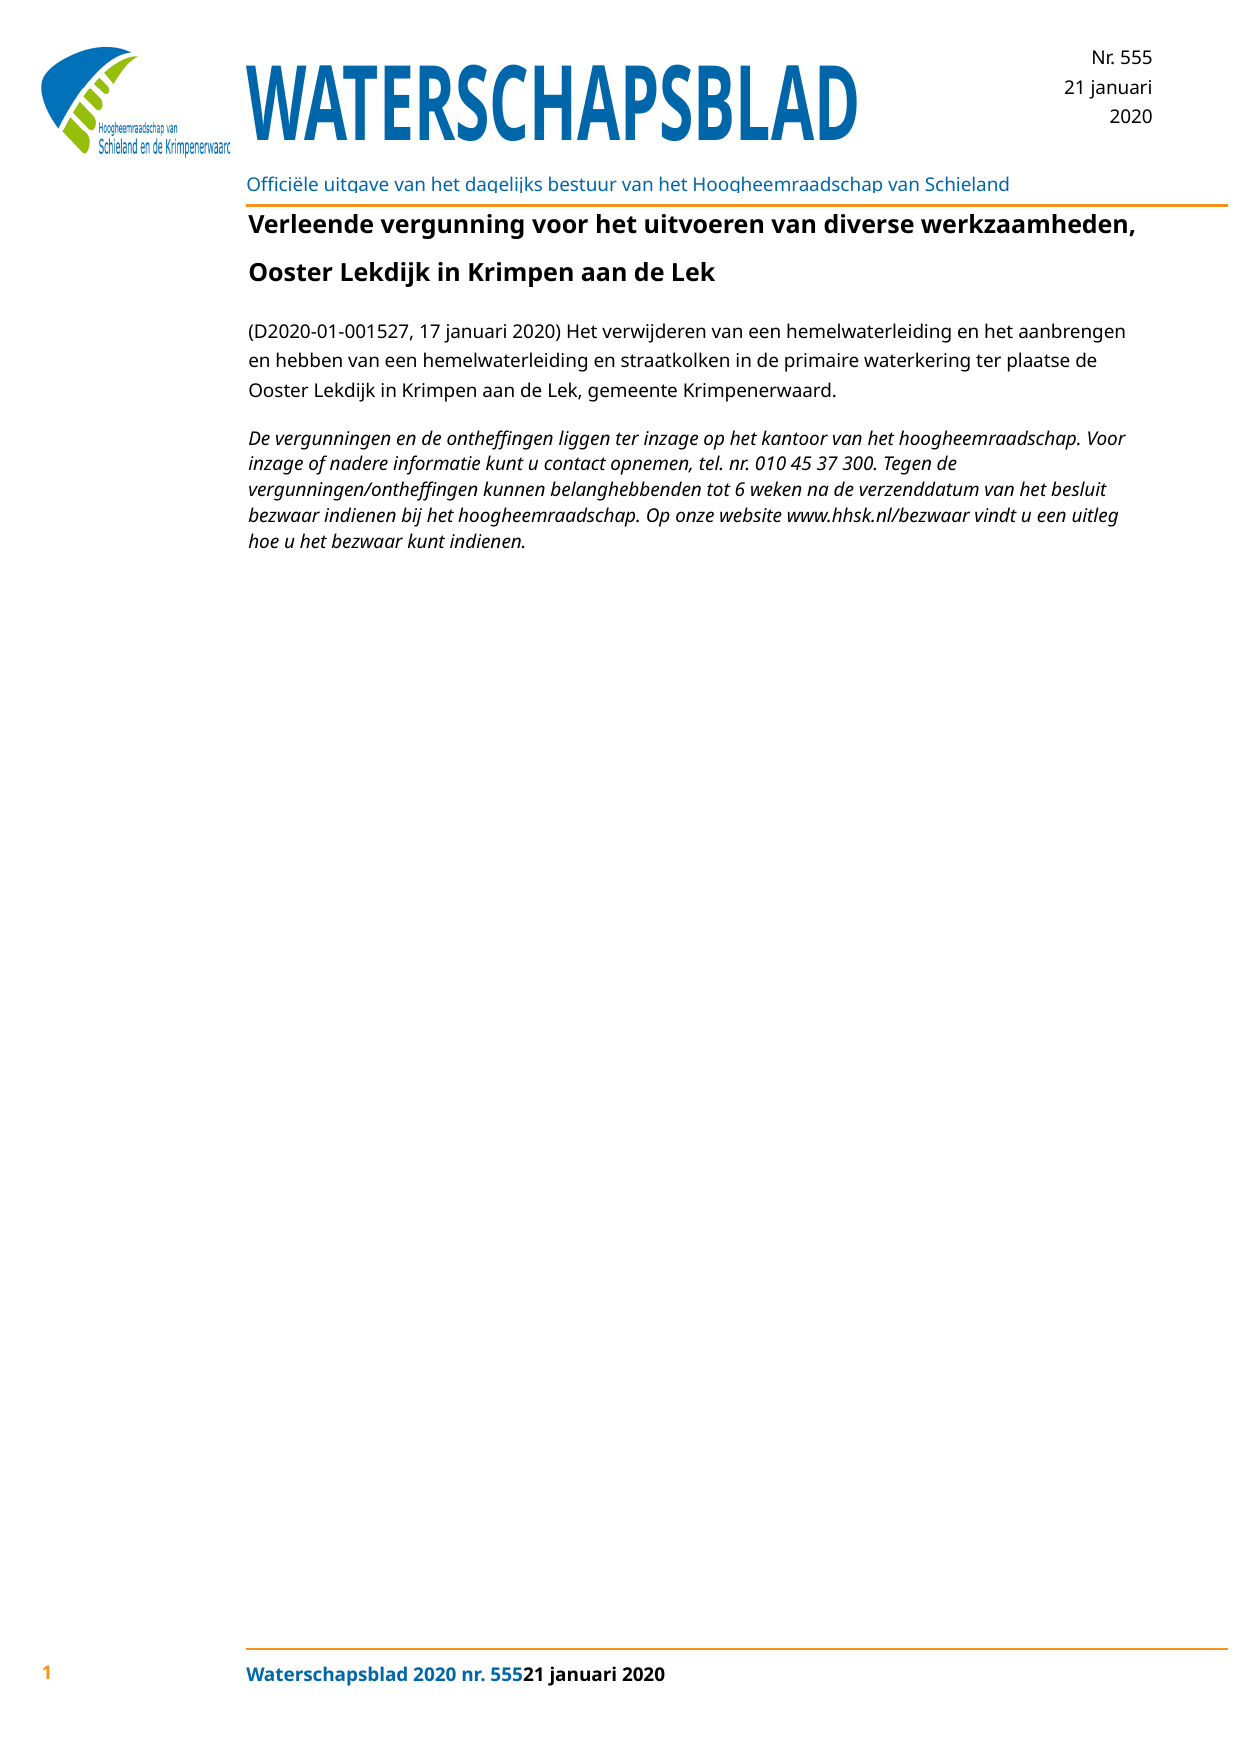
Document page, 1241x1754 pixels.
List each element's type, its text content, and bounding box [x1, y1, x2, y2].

text Verleende vergunning voor het uitvoeren van diverse werkzaamheden, Ooster Lekdijk in Krimpen aan de Lek [248, 207, 1152, 288]
picture [41, 47, 231, 172]
text (D2020-01-001527, 17 januari 2020) Het verwijderen van een hemelwaterleiding en het aanbrengen en hebben van een hemelwaterleiding en straatkolken in de primaire waterkering ter plaatse de Ooster Lekdijk in Krimpen aan de Lek, gemeente Krimpenerwaard. [248, 318, 1152, 403]
text De vergunningen en de ontheffingen liggen ter inzage op het kantoor van het hoogheemraadschap. Voor inzage of nadere informatie kunt u contact opnemen, tel. nr. 010 45 37 300. Tegen de vergunningen/ontheffingen kunnen belanghebbenden tot 6 weken na de verzenddatum van het besluit bezwaar indienen bij het hoogheemraadschap. Op onze website www.hhsk.nl/bezwaar vindt u een uitleg hoe u het bezwaar kunt indienen. [248, 425, 1152, 553]
